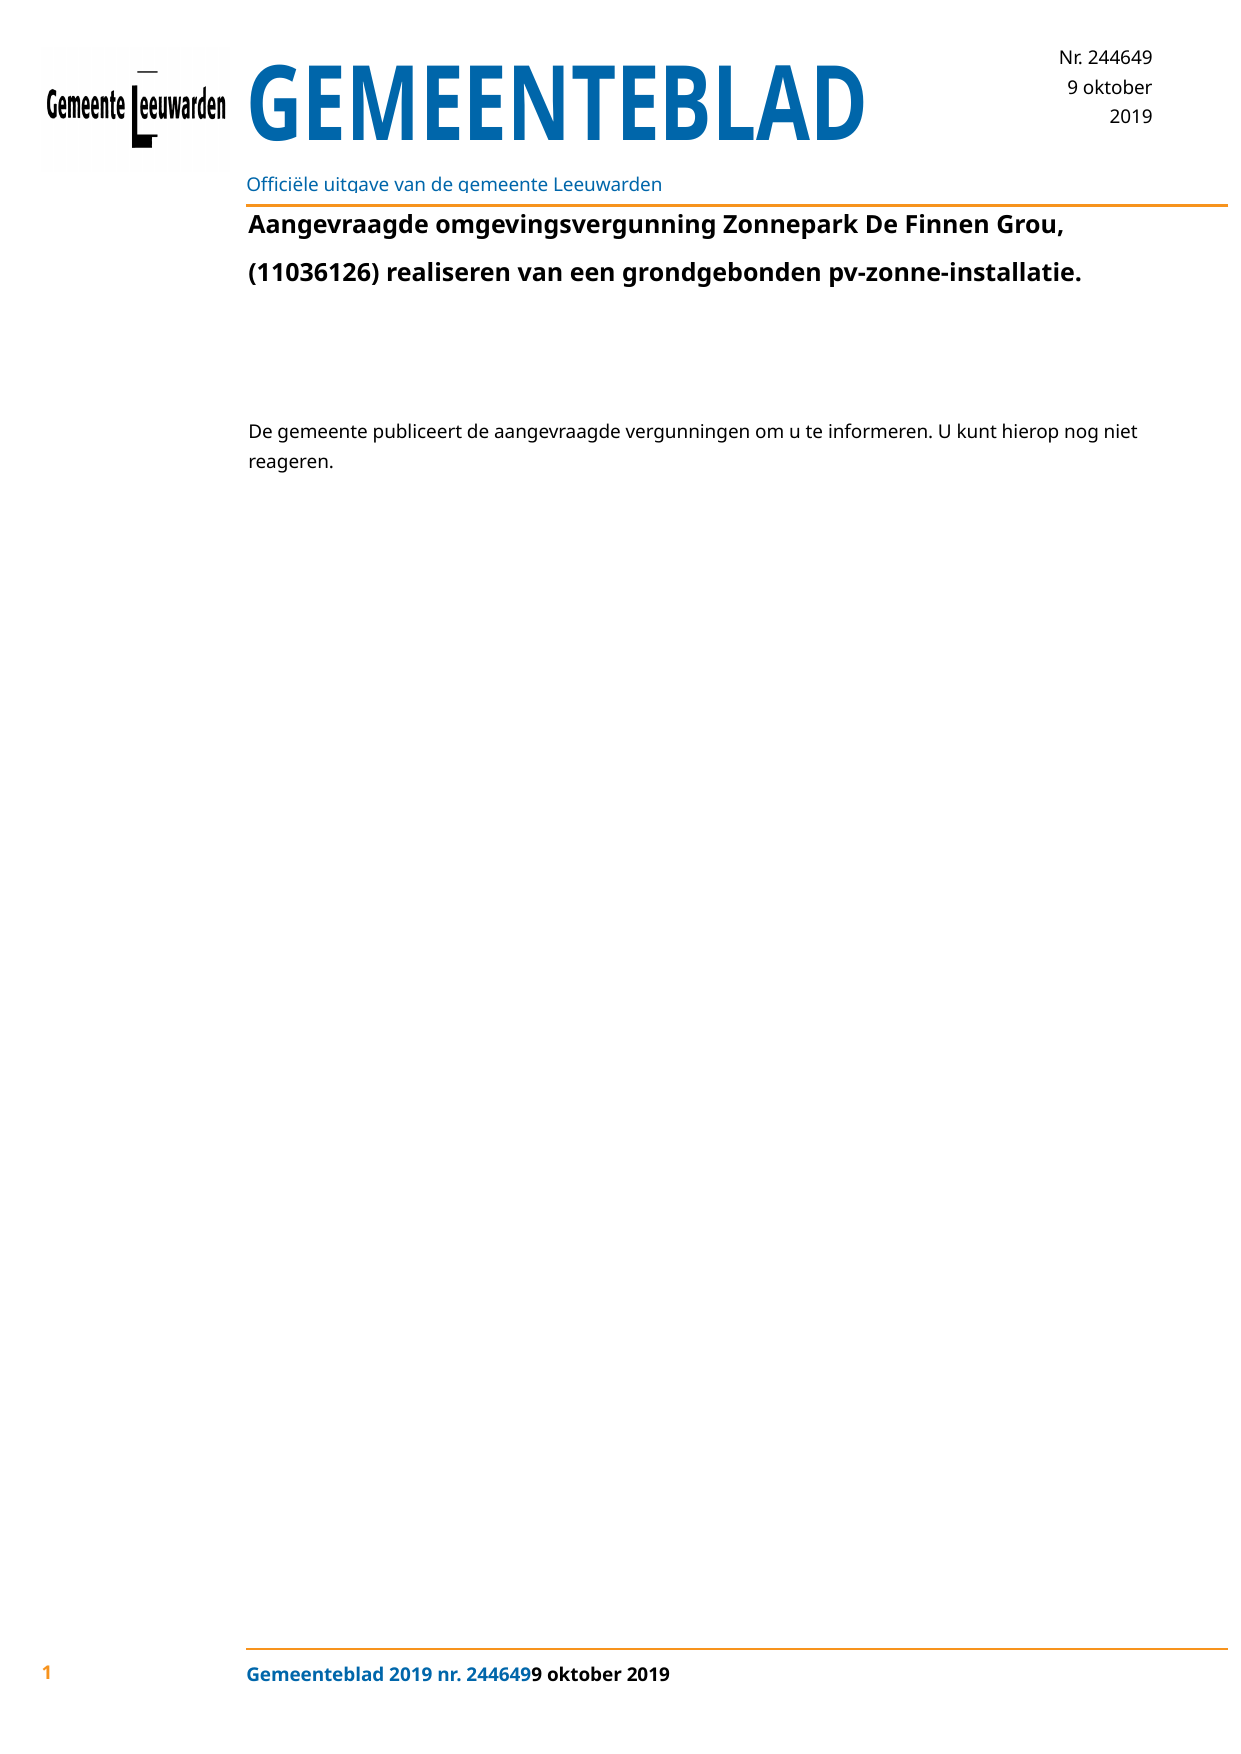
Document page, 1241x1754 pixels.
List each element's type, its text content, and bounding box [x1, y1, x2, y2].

picture [41, 47, 231, 172]
text Aangevraagde omgevingsvergunning Zonnepark De Finnen Grou, (11036126) realiseren van een grondgebonden pv-zonne-installatie. [248, 207, 1152, 288]
text De gemeente publiceert de aangevraagde vergunningen om u te informeren. U kunt hierop nog niet reageren. [248, 419, 1152, 474]
